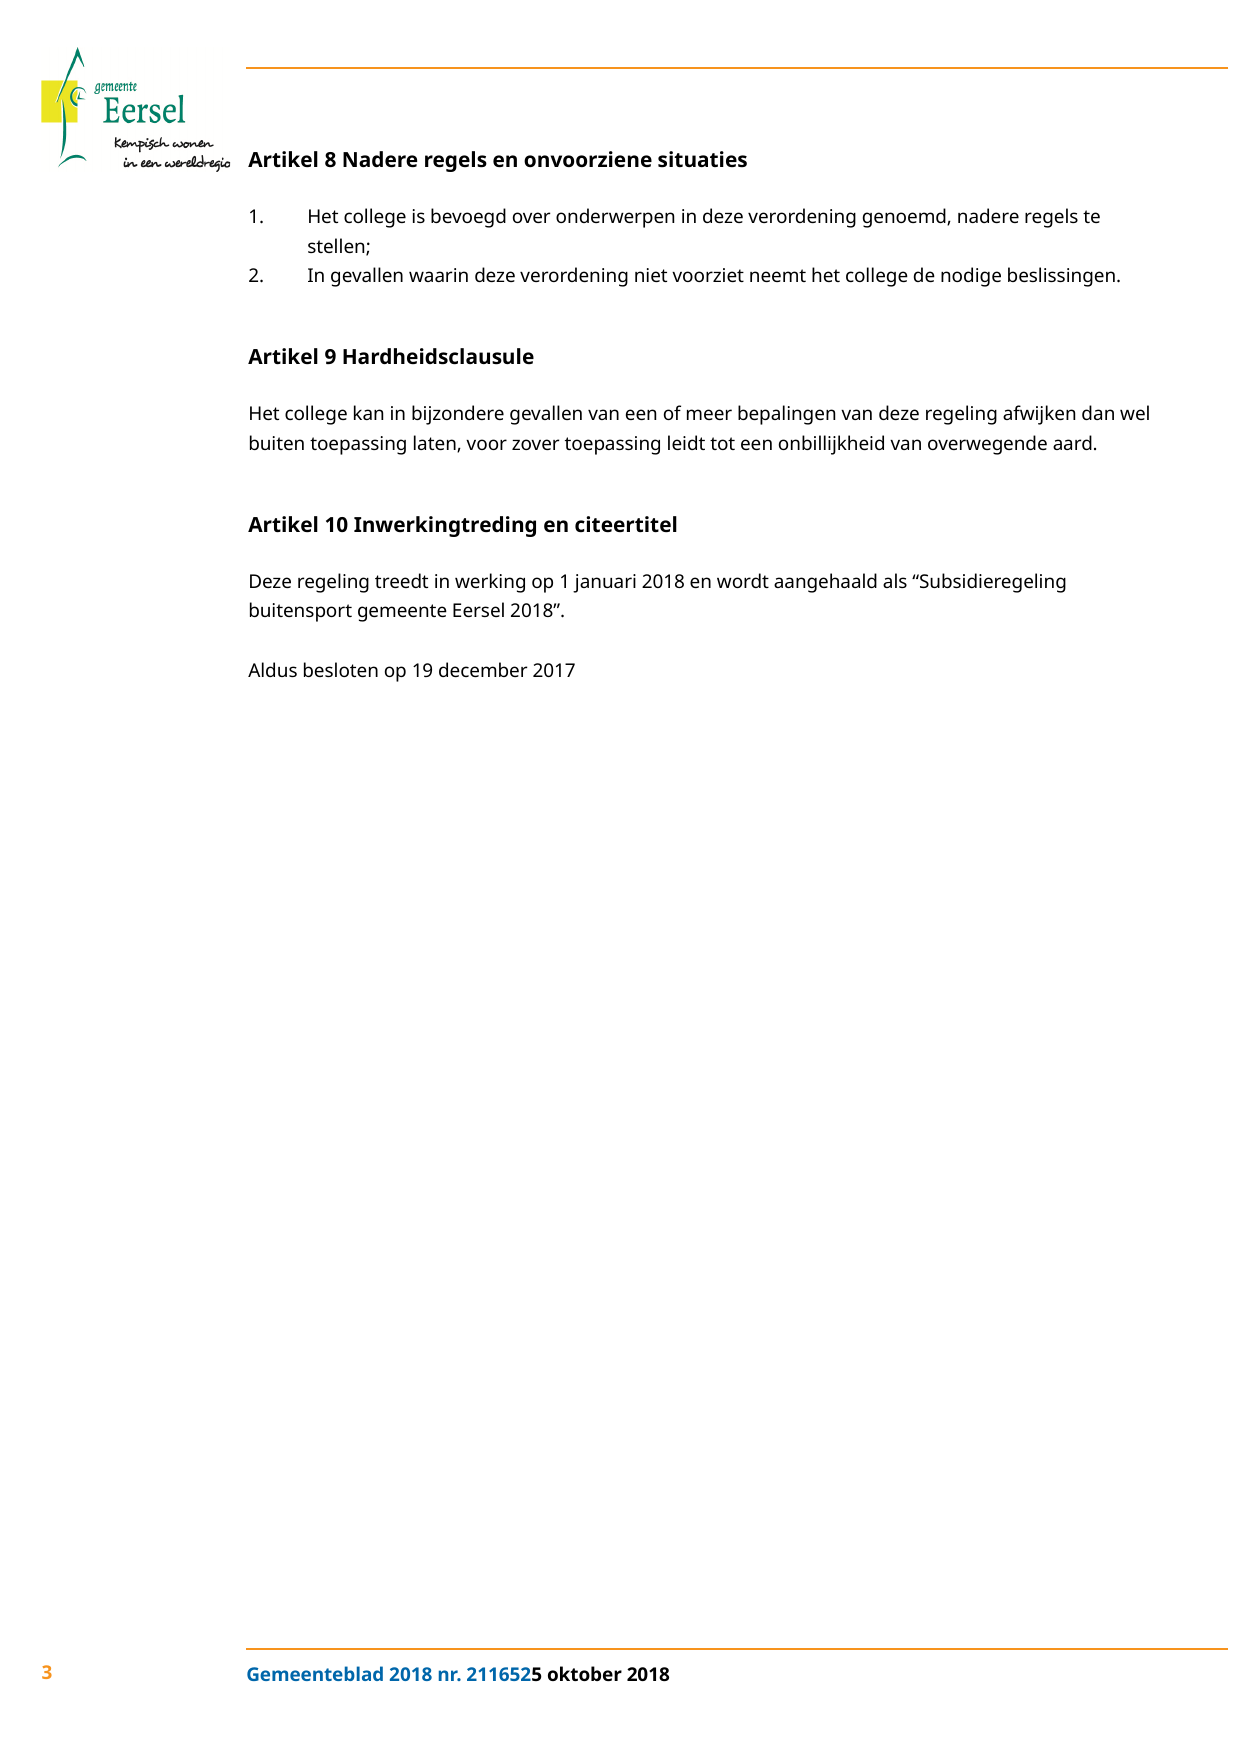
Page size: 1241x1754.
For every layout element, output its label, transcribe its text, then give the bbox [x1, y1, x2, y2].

text Artikel 10 Inwerkingtreding en citeertitel [248, 510, 1152, 538]
text Artikel 8 Nadere regels en onvoorziene situaties [248, 145, 1152, 174]
picture [41, 47, 231, 172]
text Artikel 9 Hardheidsclausule [248, 342, 1152, 371]
text Deze regeling treedt in werking op 1 januari 2018 en wordt aangehaald als “Subsidieregeling buitensport gemeente Eersel 2018”. [248, 568, 1152, 623]
list Het college is bevoegd over onderwerpen in deze verordening genoemd, nadere regels te stellen; [248, 203, 1152, 258]
text Aldus besloten op 19 december 2017 [248, 657, 1152, 682]
list In gevallen waarin deze verordening niet voorziet neemt het college de nodige beslissingen. [248, 262, 1152, 288]
text Het college kan in bijzondere gevallen van een of meer bepalingen van deze regeling afwijken dan wel buiten toepassing laten, voor zover toepassing leidt tot een onbillijkheid van overwegende aard. [248, 400, 1152, 456]
